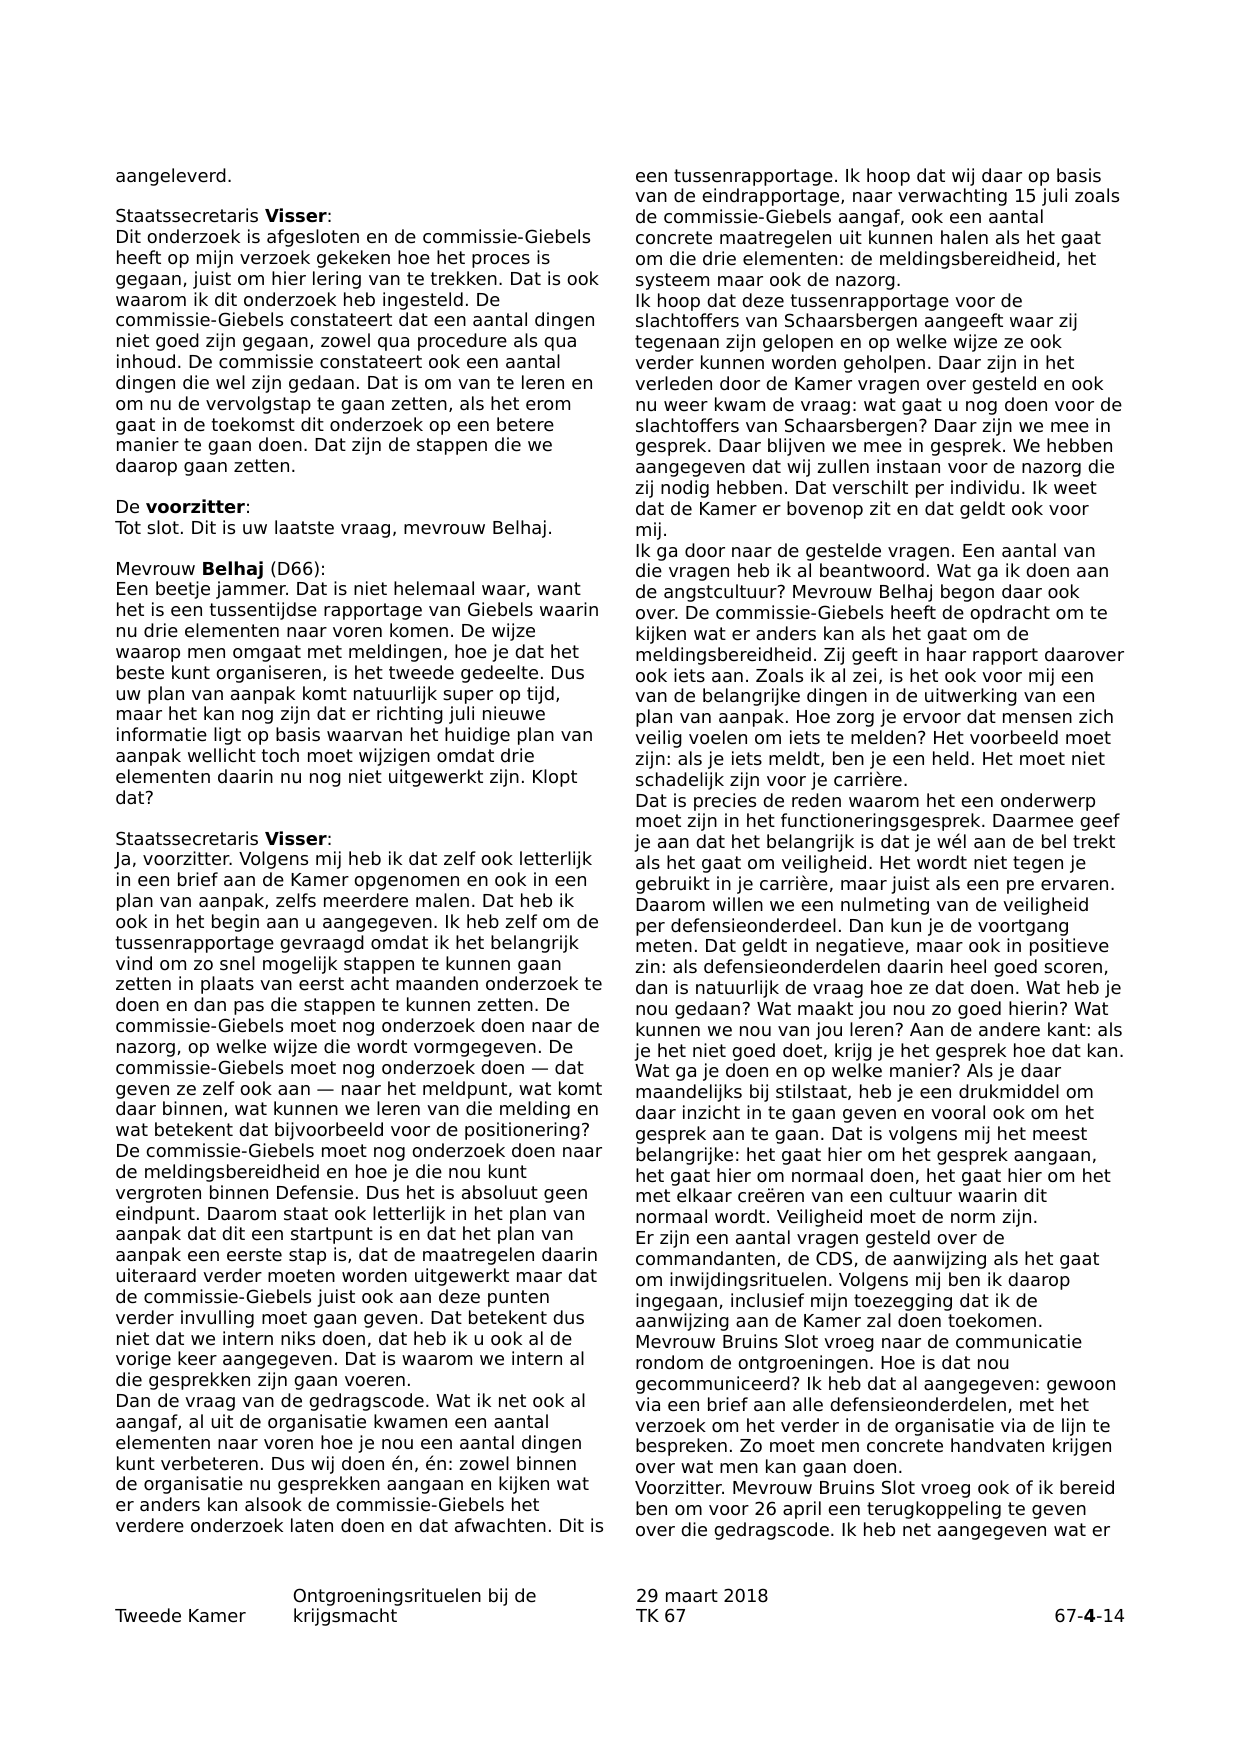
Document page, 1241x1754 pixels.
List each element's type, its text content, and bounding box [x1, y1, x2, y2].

text Mevrouw Belhaj (D66): [115, 558, 605, 579]
text Tot slot. Dit is uw laatste vraag, mevrouw Belhaj. [115, 518, 605, 538]
text Ja, voorzitter. Volgens mij heb ik dat zelf ook letterlijk in een brief aan de Kamer opgenomen en ook in een plan van aanpak, zelfs meerdere malen. Dat heb ik ook in het begin aan u aangegeven. Ik heb zelf om de tussenrapportage gevraagd omdat ik het belangrijk vind om zo snel mogelijk stappen te kunnen gaan zetten in plaats van eerst acht maanden onderzoek te doen en dan pas die stappen te kunnen zetten. De commissie-Giebels moet nog onderzoek doen naar de nazorg, op welke wijze die wordt vormgegeven. De commissie-Giebels moet nog onderzoek doen — dat geven ze zelf ook aan — naar het meldpunt, wat komt daar binnen, wat kunnen we leren van die melding en wat betekent dat bijvoorbeeld voor de positionering? De commissie-Giebels moet nog onderzoek doen naar de meldingsbereidheid en hoe je die nou kunt vergroten binnen Defensie. Dus het is absoluut geen eindpunt. Daarom staat ook letterlijk in het plan van aanpak dat dit een startpunt is en dat het plan van aanpak een eerste stap is, dat de maatregelen daarin uiteraard verder moeten worden uitgewerkt maar dat de commissie-Giebels juist ook aan deze punten verder invulling moet gaan geven. Dat betekent dus niet dat we intern niks doen, dat heb ik u ook al de vorige keer aangegeven. Dat is waarom we intern al die gesprekken zijn gaan voeren. [115, 849, 605, 1391]
text aangeleverd. [115, 165, 605, 186]
text Mevrouw Bruins Slot vroeg naar de communicatie rondom de ontgroeningen. Hoe is dat nou gecommuniceerd? Ik heb dat al aangegeven: gewoon via een brief aan alle defensieonderdelen, met het verzoek om het verder in de organisatie via de lijn te bespreken. Zo moet men concrete handvaten krijgen over wat men kan gaan doen. [635, 1332, 1125, 1478]
text Staatssecretaris Visser: [115, 828, 605, 849]
text Er zijn een aantal vragen gesteld over de commandanten, de CDS, de aanwijzing als het gaat om inwijdingsrituelen. Volgens mij ben ik daarop ingegaan, inclusief mijn toezegging dat ik de aanwijzing aan de Kamer zal doen toekomen. [635, 1228, 1125, 1332]
text Dat is precies de reden waarom het een onderwerp moet zijn in het functioneringsgesprek. Daarmee geef je aan dat het belangrijk is dat je wél aan de bel trekt als het gaat om veiligheid. Het wordt niet tegen je gebruikt in je carrière, maar juist als een pre ervaren. Daarom willen we een nulmeting van de veiligheid per defensieonderdeel. Dan kun je de voortgang meten. Dat geldt in negatieve, maar ook in positieve zin: als defensieonderdelen daarin heel goed scoren, dan is natuurlijk de vraag hoe ze dat doen. Wat heb je nou gedaan? Wat maakt jou nou zo goed hierin? Wat kunnen we nou van jou leren? Aan de andere kant: als je het niet goed doet, krijg je het gesprek hoe dat kan. Wat ga je doen en op welke manier? Als je daar maandelijks bij stilstaat, heb je een drukmiddel om daar inzicht in te gaan geven en vooral ook om het gesprek aan te gaan. Dat is volgens mij het meest belangrijke: het gaat hier om het gesprek aangaan, het gaat hier om normaal doen, het gaat hier om het met elkaar creëren van een cultuur waarin dit normaal wordt. Veiligheid moet de norm zijn. [635, 790, 1125, 1228]
text Dit onderzoek is afgesloten en de commissie-Giebels heeft op mijn verzoek gekeken hoe het proces is gegaan, juist om hier lering van te trekken. Dat is ook waarom ik dit onderzoek heb ingesteld. De commissie-Giebels constateert dat een aantal dingen niet goed zijn gegaan, zowel qua procedure als qua inhoud. De commissie constateert ook een aantal dingen die wel zijn gedaan. Dat is om van te leren en om nu de vervolgstap te gaan zetten, als het erom gaat in de toekomst dit onderzoek op een betere manier te gaan doen. Dat zijn de stappen die we daarop gaan zetten. [115, 227, 605, 477]
text Een beetje jammer. Dat is niet helemaal waar, want het is een tussentijdse rapportage van Giebels waarin nu drie elementen naar voren komen. De wijze waarop men omgaat met meldingen, hoe je dat het beste kunt organiseren, is het tweede gedeelte. Dus uw plan van aanpak komt natuurlijk super op tijd, maar het kan nog zijn dat er richting juli nieuwe informatie ligt op basis waarvan het huidige plan van aanpak wellicht toch moet wijzigen omdat drie elementen daarin nu nog niet uitgewerkt zijn. Klopt dat? [115, 579, 605, 808]
text De voorzitter: [115, 497, 605, 518]
text Staatssecretaris Visser: [115, 206, 605, 227]
text Voorzitter. Mevrouw Bruins Slot vroeg ook of ik bereid ben om voor 26 april een terugkoppeling te geven over die gedragscode. Ik heb net aangegeven wat er [635, 1478, 1125, 1540]
text Ik ga door naar de gestelde vragen. Een aantal van die vragen heb ik al beantwoord. Wat ga ik doen aan de angstcultuur? Mevrouw Belhaj begon daar ook over. De commissie-Giebels heeft de opdracht om te kijken wat er anders kan als het gaat om de meldingsbereidheid. Zij geeft in haar rapport daarover ook iets aan. Zoals ik al zei, is het ook voor mij een van de belangrijke dingen in de uitwerking van een plan van aanpak. Hoe zorg je ervoor dat mensen zich veilig voelen om iets te melden? Het voorbeeld moet zijn: als je iets meldt, ben je een held. Het moet niet schadelijk zijn voor je carrière. [635, 540, 1125, 790]
text een tussenrapportage. Ik hoop dat wij daar op basis van de eindrapportage, naar verwachting 15 juli zoals de commissie-Giebels aangaf, ook een aantal concrete maatregelen uit kunnen halen als het gaat om die drie elementen: de meldingsbereidheid, het systeem maar ook de nazorg. [635, 165, 1125, 290]
text Ik hoop dat deze tussenrapportage voor de slachtoffers van Schaarsbergen aangeeft waar zij tegenaan zijn gelopen en op welke wijze ze ook verder kunnen worden geholpen. Daar zijn in het verleden door de Kamer vragen over gesteld en ook nu weer kwam de vraag: wat gaat u nog doen voor de slachtoffers van Schaarsbergen? Daar zijn we mee in gesprek. Daar blijven we mee in gesprek. We hebben aangegeven dat wij zullen instaan voor de nazorg die zij nodig hebben. Dat verschilt per individu. Ik weet dat de Kamer er bovenop zit en dat geldt ook voor mij. [635, 290, 1125, 540]
text Dan de vraag van de gedragscode. Wat ik net ook al aangaf, al uit de organisatie kwamen een aantal elementen naar voren hoe je nou een aantal dingen kunt verbeteren. Dus wij doen én, én: zowel binnen de organisatie nu gesprekken aangaan en kijken wat er anders kan alsook de commissie-Giebels het verdere onderzoek laten doen en dat afwachten. Dit is [115, 1391, 605, 1537]
